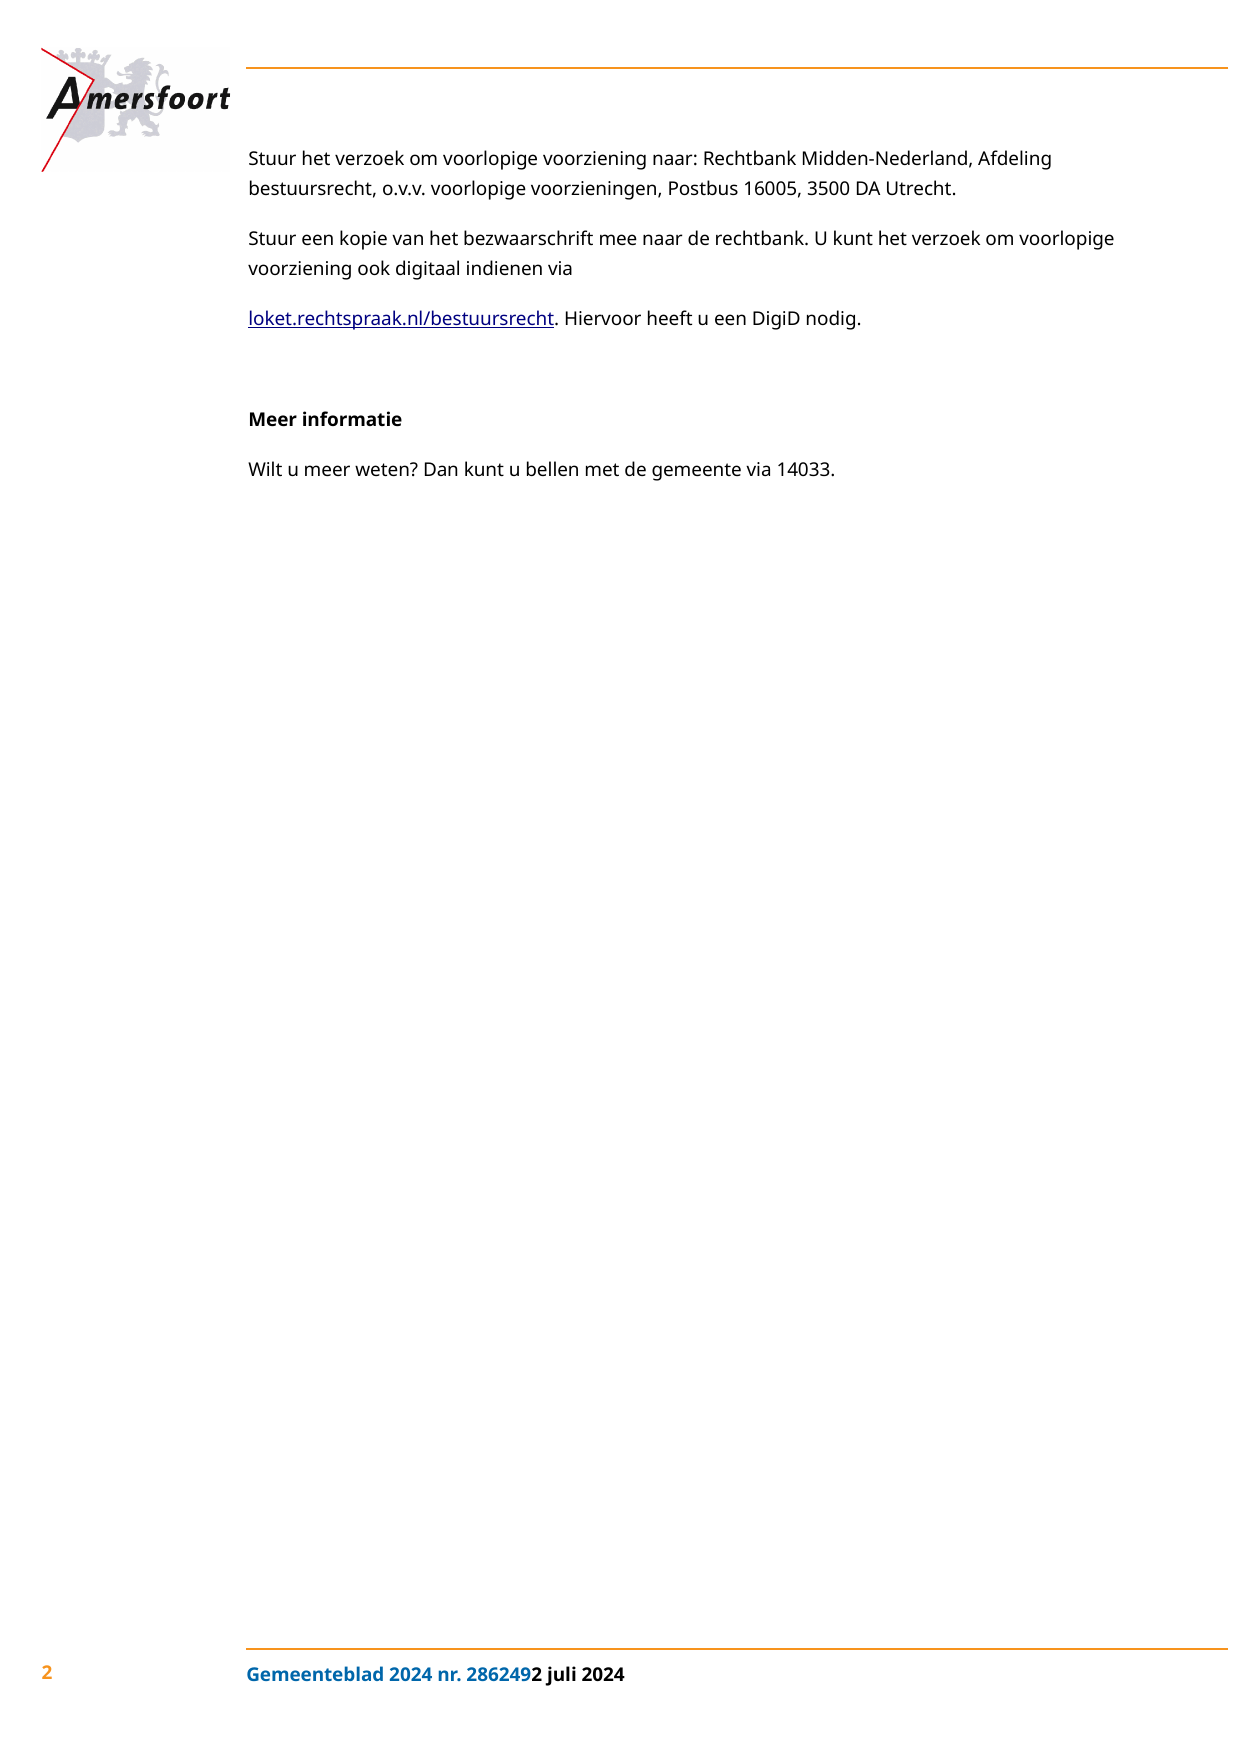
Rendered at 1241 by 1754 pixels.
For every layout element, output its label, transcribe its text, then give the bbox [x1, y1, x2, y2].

picture [41, 47, 231, 172]
text Meer informatie [248, 406, 1152, 432]
text Wilt u meer weten? Dan kunt u bellen met de gemeente via 14033. [248, 456, 1152, 482]
text Stuur een kopie van het bezwaarschrift mee naar de rechtbank. U kunt het verzoek om voorlopige voorziening ook digitaal indienen via [248, 225, 1152, 281]
text Stuur het verzoek om voorlopige voorziening naar: Rechtbank Midden-Nederland, Afdeling bestuursrecht, o.v.v. voorlopige voorzieningen, Postbus 16005, 3500 DA Utrecht. [248, 145, 1152, 201]
text loket.rechtspraak.nl/bestuursrecht. Hiervoor heeft u een DigiD nodig. [248, 305, 1152, 331]
